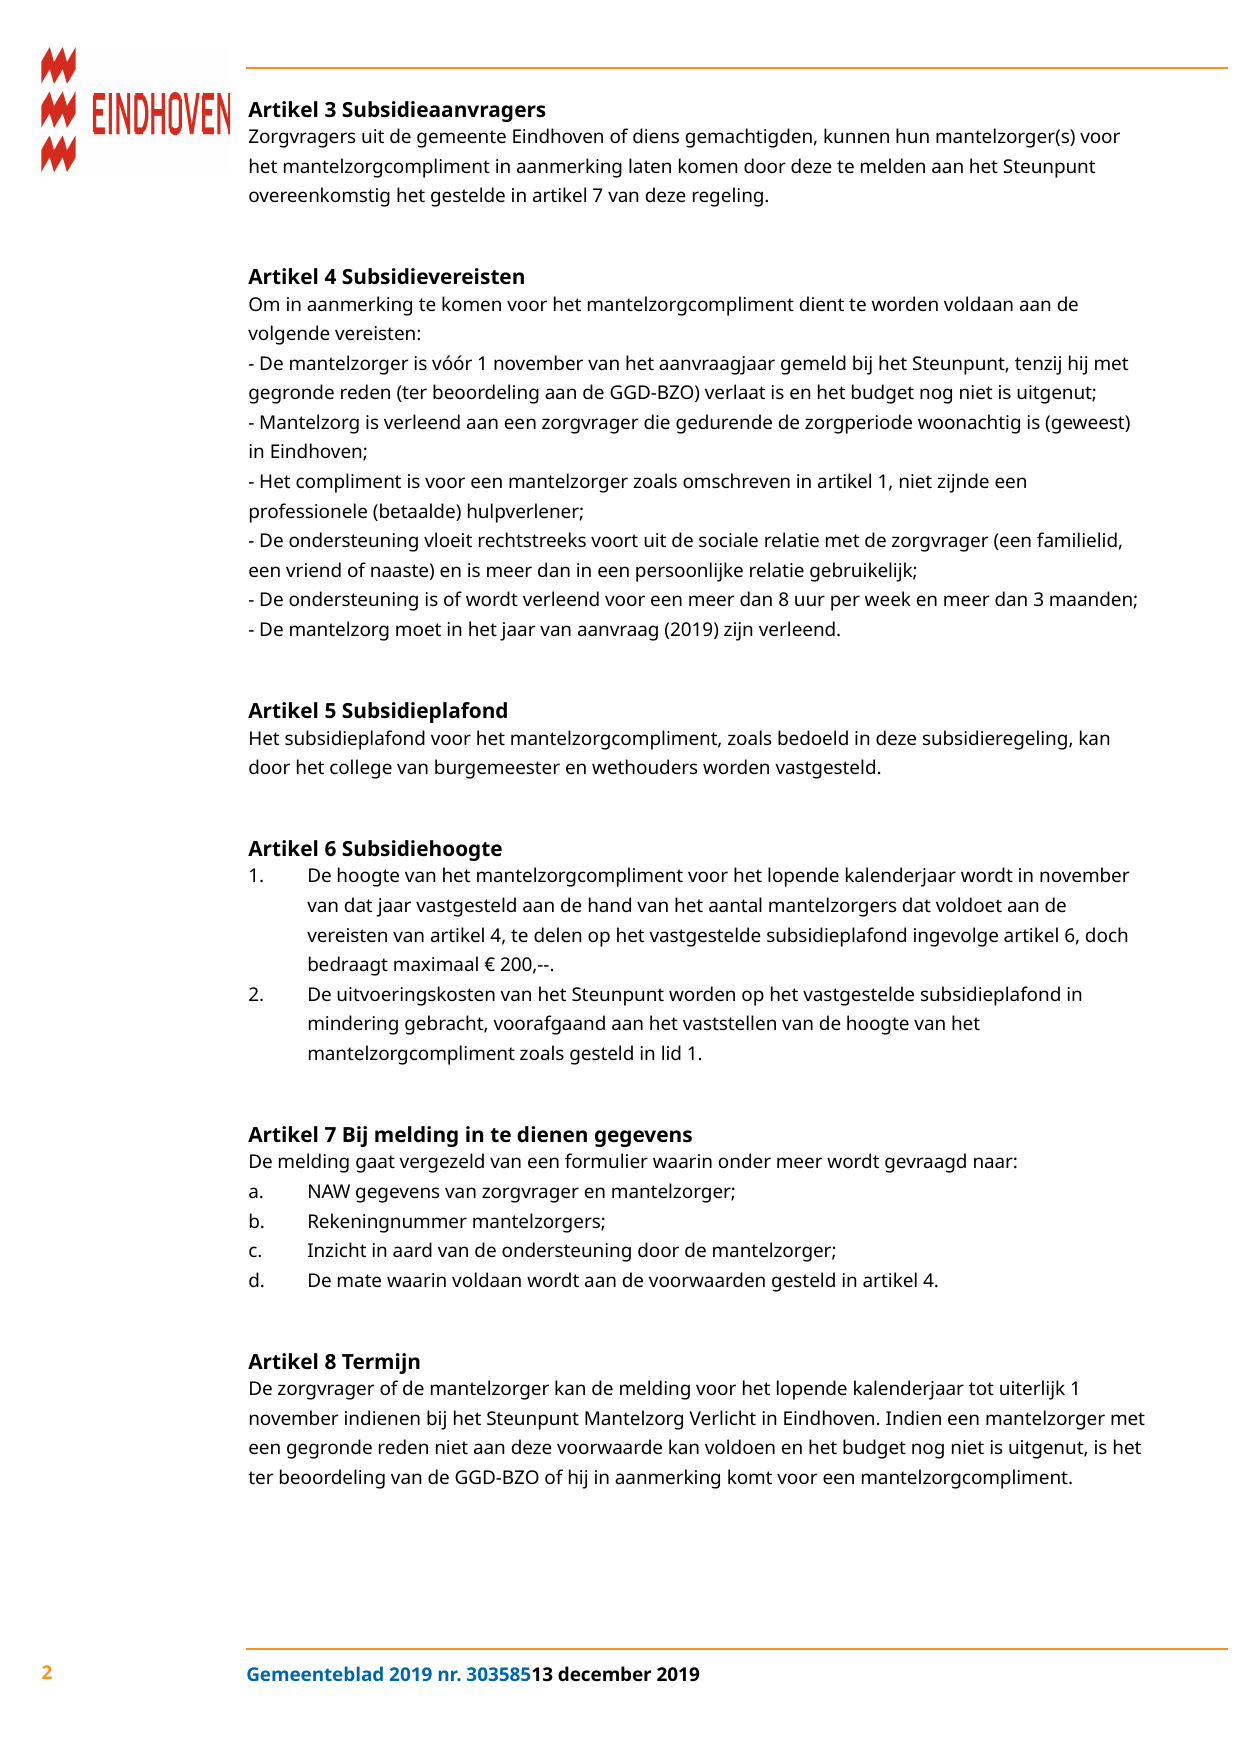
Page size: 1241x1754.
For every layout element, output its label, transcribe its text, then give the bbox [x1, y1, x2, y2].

text Artikel 3 Subsidieaanvragers [248, 95, 1152, 123]
list De mate waarin voldaan wordt aan de voorwaarden gesteld in artikel 4. [248, 1267, 1152, 1293]
text Artikel 7 Bij melding in te dienen gegevens [248, 1120, 1152, 1149]
list De uitvoeringskosten van het Steunpunt worden op het vastgestelde subsidieplafond in mindering gebracht, voorafgaand aan het vaststellen van de hoogte van het mantelzorgcompliment zoals gesteld in lid 1. [248, 981, 1152, 1066]
list NAW gegevens van zorgvrager en mantelzorger; [248, 1178, 1152, 1204]
text Zorgvragers uit de gemeente Eindhoven of diens gemachtigden, kunnen hun mantelzorger(s) voor het mantelzorgcompliment in aanmerking laten komen door deze te melden aan het Steunpunt overeenkomstig het gestelde in artikel 7 van deze regeling. [248, 123, 1152, 208]
list De hoogte van het mantelzorgcompliment voor het lopende kalenderjaar wordt in november van dat jaar vastgesteld aan de hand van het aantal mantelzorgers dat voldoet aan de vereisten van artikel 4, te delen op het vastgestelde subsidieplafond ingevolge artikel 6, doch bedraagt maximaal € 200,--. [248, 863, 1152, 977]
text De melding gaat vergezeld van een formulier waarin onder meer wordt gevraagd naar: [248, 1149, 1152, 1174]
text - Mantelzorg is verleend aan een zorgvrager die gedurende de zorgperiode woonachtig is (geweest) in Eindhoven; [248, 409, 1152, 464]
list Rekeningnummer mantelzorgers; [248, 1208, 1152, 1233]
text Artikel 6 Subsidiehoogte [248, 834, 1152, 863]
text Het subsidieplafond voor het mantelzorgcompliment, zoals bedoeld in deze subsidieregeling, kan door het college van burgemeester en wethouders worden vastgesteld. [248, 725, 1152, 780]
text Artikel 4 Subsidievereisten [248, 262, 1152, 291]
list Inzicht in aard van de ondersteuning door de mantelzorger; [248, 1237, 1152, 1263]
text Artikel 8 Termijn [248, 1347, 1152, 1375]
text - De mantelzorg moet in het jaar van aanvraag (2019) zijn verleend. [248, 616, 1152, 642]
text Om in aanmerking te komen voor het mantelzorgcompliment dient te worden voldaan aan de volgende vereisten: [248, 291, 1152, 346]
picture [41, 47, 231, 172]
text Artikel 5 Subsidieplafond [248, 696, 1152, 725]
text - De mantelzorger is vóór 1 november van het aanvraagjaar gemeld bij het Steunpunt, tenzij hij met gegronde reden (ter beoordeling aan de GGD-BZO) verlaat is en het budget nog niet is uitgenut; [248, 350, 1152, 405]
text - Het compliment is voor een mantelzorger zoals omschreven in artikel 1, niet zijnde een professionele (betaalde) hulpverlener; [248, 468, 1152, 524]
text - De ondersteuning vloeit rechtstreeks voort uit de sociale relatie met de zorgvrager (een familielid, een vriend of naaste) en is meer dan in een persoonlijke relatie gebruikelijk; [248, 527, 1152, 583]
text De zorgvrager of de mantelzorger kan de melding voor het lopende kalenderjaar tot uiterlijk 1 november indienen bij het Steunpunt Mantelzorg Verlicht in Eindhoven. Indien een mantelzorger met een gegronde reden niet aan deze voorwaarde kan voldoen en het budget nog niet is uitgenut, is het ter beoordeling van de GGD-BZO of hij in aanmerking komt voor een mantelzorgcompliment. [248, 1375, 1152, 1490]
text - De ondersteuning is of wordt verleend voor een meer dan 8 uur per week en meer dan 3 maanden; [248, 587, 1152, 612]
